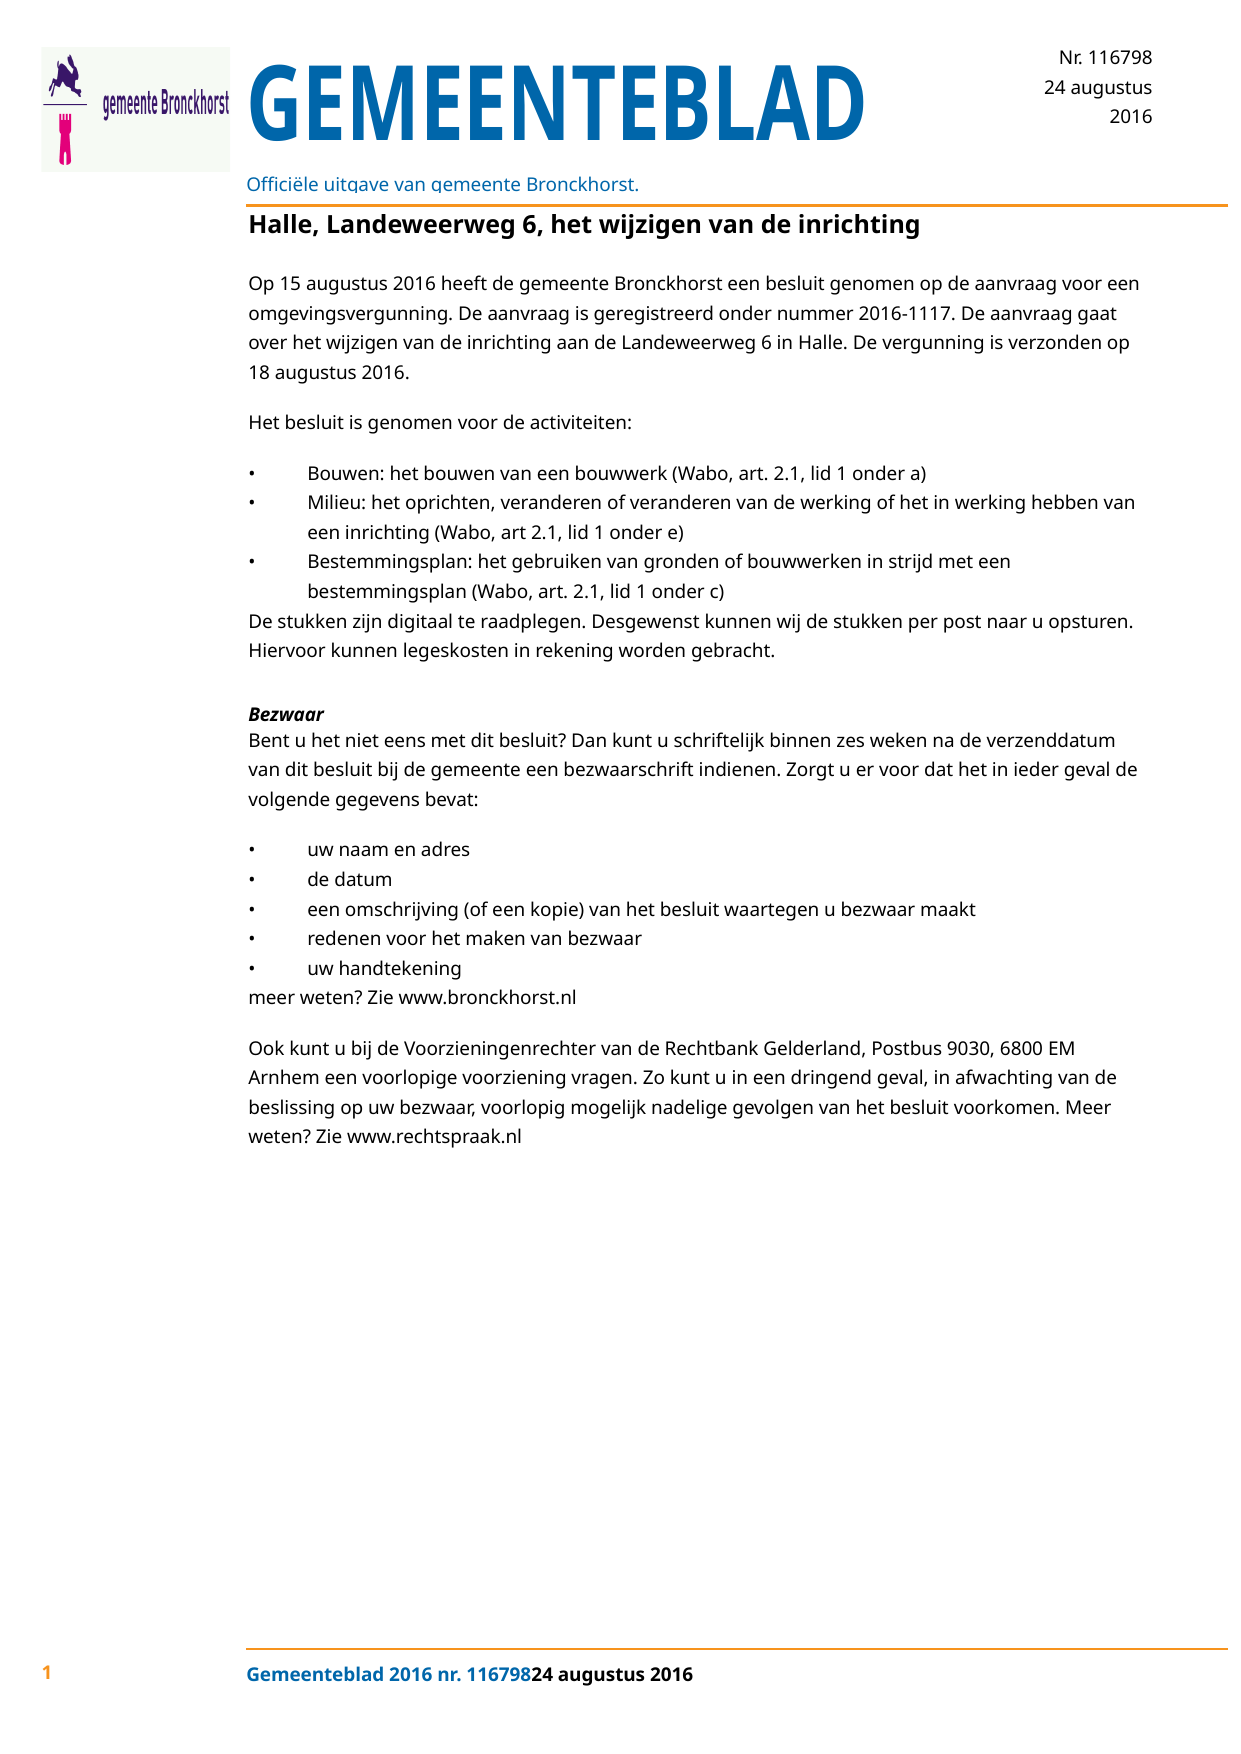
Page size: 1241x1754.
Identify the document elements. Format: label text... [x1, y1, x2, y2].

list de datum [248, 866, 1152, 892]
list uw naam en adres [248, 837, 1152, 862]
list Bouwen: het bouwen van een bouwwerk (Wabo, art. 2.1, lid 1 onder a) [248, 460, 1152, 486]
text Het besluit is genomen voor de activiteiten: [248, 409, 1152, 435]
list redenen voor het maken van bezwaar [248, 925, 1152, 951]
text De stukken zijn digitaal te raadplegen. Desgewenst kunnen wij de stukken per post naar u opsturen. Hiervoor kunnen legeskosten in rekening worden gebracht. [248, 608, 1152, 663]
list Milieu: het oprichten, veranderen of veranderen van de werking of het in werking hebben van een inrichting (Wabo, art 2.1, lid 1 onder e) [248, 489, 1152, 545]
text Bezwaar [248, 701, 1152, 727]
list uw handtekening [248, 955, 1152, 981]
text Ook kunt u bij de Voorzieningenrechter van de Rechtbank Gelderland, Postbus 9030, 6800 EM Arnhem een voorlopige voorziening vragen. Zo kunt u in een dringend geval, in afwachting van de beslissing op uw bezwaar, voorlopig mogelijk nadelige gevolgen van het besluit voorkomen. Meer weten? Zie www.rechtspraak.nl [248, 1035, 1152, 1149]
text meer weten? Zie www.bronckhorst.nl [248, 984, 1152, 1010]
list Bestemmingsplan: het gebruiken van gronden of bouwwerken in strijd met een bestemmingsplan (Wabo, art. 2.1, lid 1 onder c) [248, 549, 1152, 604]
text Op 15 augustus 2016 heeft de gemeente Bronckhorst een besluit genomen op de aanvraag voor een omgevingsvergunning. De aanvraag is geregistreerd onder nummer 2016-1117. De aanvraag gaat over het wijzigen van de inrichting aan de Landeweerweg 6 in Halle. De vergunning is verzonden op 18 augustus 2016. [248, 270, 1152, 385]
text Halle, Landeweerweg 6, het wijzigen van de inrichting [248, 207, 1152, 241]
text Bent u het niet eens met dit besluit? Dan kunt u schriftelijk binnen zes weken na de verzenddatum van dit besluit bij de gemeente een bezwaarschrift indienen. Zorgt u er voor dat het in ieder geval de volgende gegevens bevat: [248, 727, 1152, 812]
picture [41, 47, 231, 172]
list een omschrijving (of een kopie) van het besluit waartegen u bezwaar maakt [248, 896, 1152, 922]
